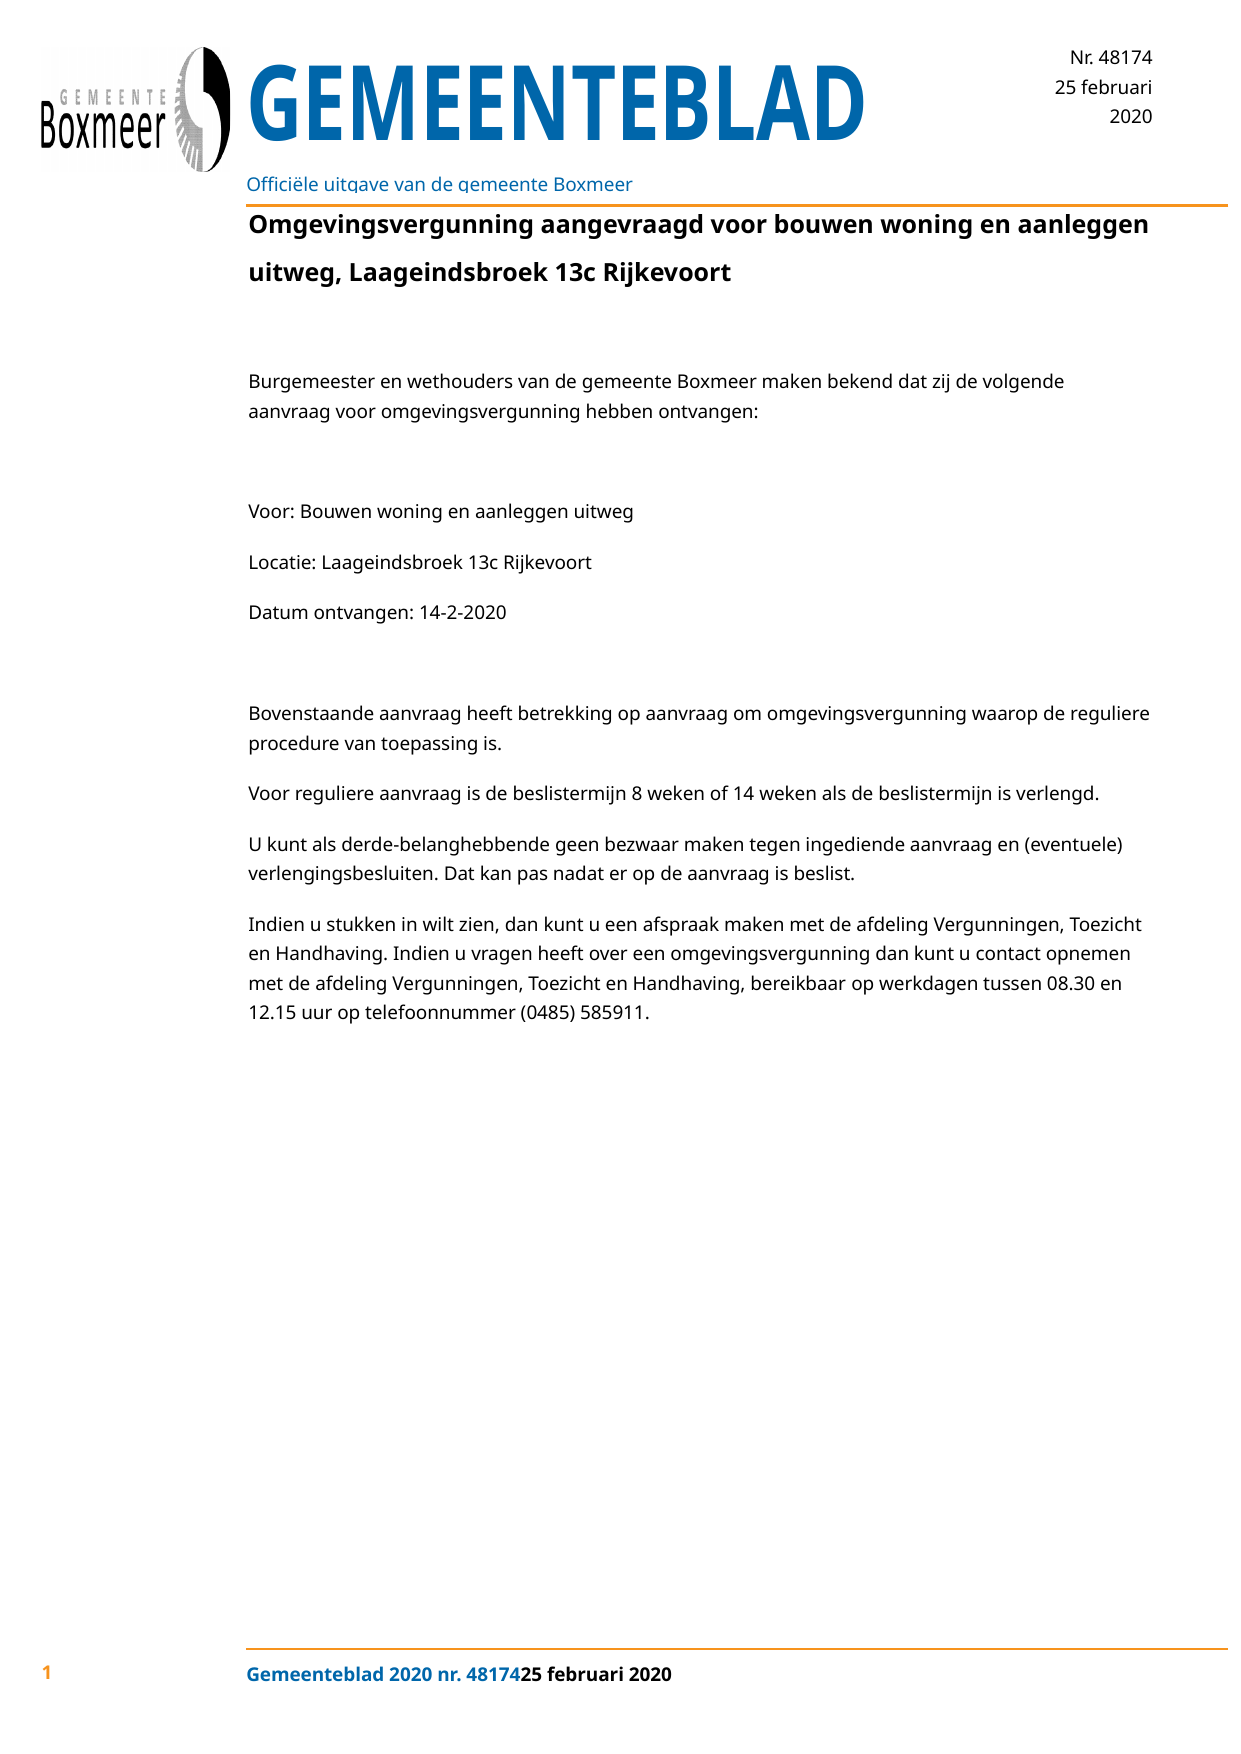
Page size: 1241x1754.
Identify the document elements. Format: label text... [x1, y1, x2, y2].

text Voor reguliere aanvraag is de beslistermijn 8 weken of 14 weken als de beslistermijn is verlengd. [248, 780, 1152, 806]
text U kunt als derde-belanghebbende geen bezwaar maken tegen ingediende aanvraag en (eventuele) verlengingsbesluiten. Dat kan pas nadat er op de aanvraag is beslist. [248, 831, 1152, 886]
text Datum ontvangen: 14-2-2020 [248, 599, 1152, 625]
text Omgevingsvergunning aangevraagd voor bouwen woning en aanleggen uitweg, Laageindsbroek 13c Rijkevoort [248, 207, 1152, 288]
text Burgemeester en wethouders van de gemeente Boxmeer maken bekend dat zij de volgende aanvraag voor omgevingsvergunning hebben ontvangen: [248, 368, 1152, 424]
picture [41, 47, 231, 172]
text Voor: Bouwen woning en aanleggen uitweg [248, 499, 1152, 524]
text Locatie: Laageindsbroek 13c Rijkevoort [248, 549, 1152, 575]
text Indien u stukken in wilt zien, dan kunt u een afspraak maken met de afdeling Vergunningen, Toezicht en Handhaving. Indien u vragen heeft over een omgevingsvergunning dan kunt u contact opnemen met de afdeling Vergunningen, Toezicht en Handhaving, bereikbaar op werkdagen tussen 08.30 en 12.15 uur op telefoonnummer (0485) 585911. [248, 911, 1152, 1025]
text Bovenstaande aanvraag heeft betrekking op aanvraag om omgevingsvergunning waarop de reguliere procedure van toepassing is. [248, 700, 1152, 756]
